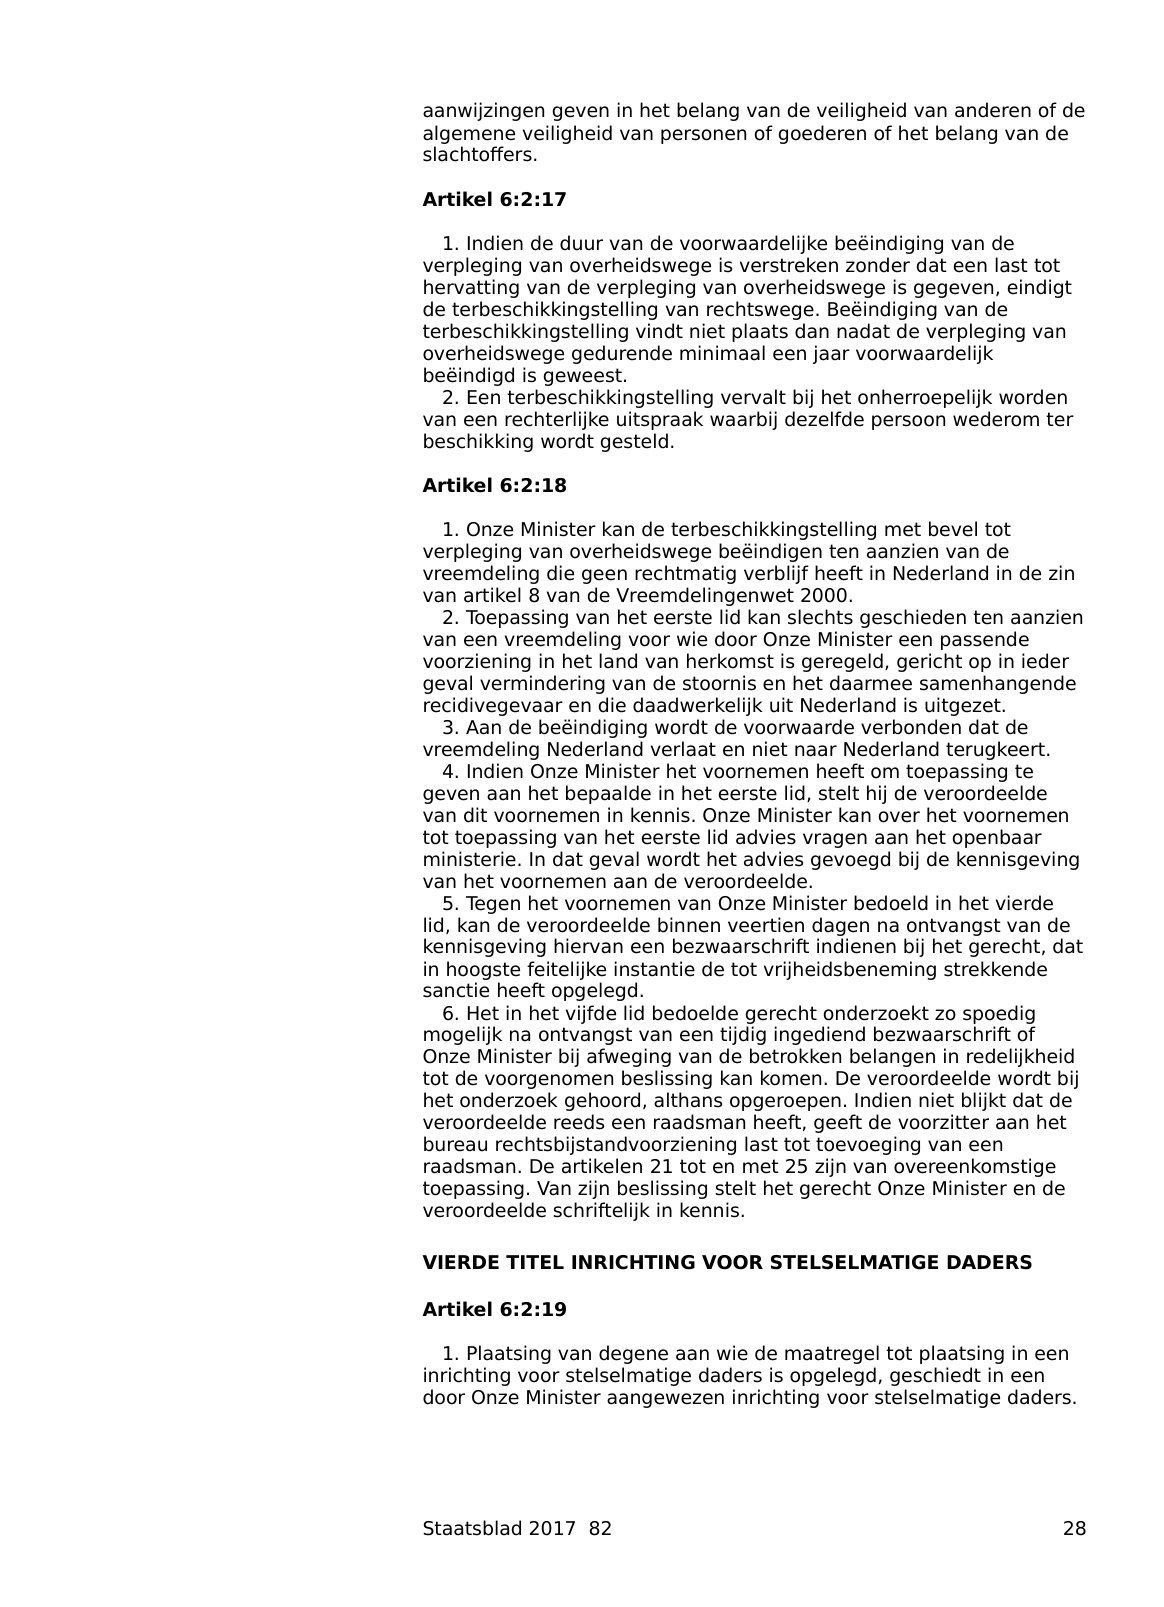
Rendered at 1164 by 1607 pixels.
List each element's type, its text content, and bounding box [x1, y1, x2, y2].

text 3. Aan de beëindiging wordt de voorwaarde verbonden dat de vreemdeling Nederland verlaat en niet naar Nederland terugkeert. [422, 717, 1087, 761]
text 5. Tegen het voornemen van Onze Minister bedoeld in het vierde lid, kan de veroordeelde binnen veertien dagen na ontvangst van de kennisgeving hiervan een bezwaarschrift indienen bij het gerecht, dat in hoogste feitelijke instantie de tot vrijheidsbeneming strekkende sanctie heeft opgelegd. [422, 892, 1087, 1002]
text aanwijzingen geven in het belang van de veiligheid van anderen of de algemene veiligheid van personen of goederen of het belang van de slachtoffers. [422, 100, 1087, 166]
text 1. Indien de duur van de voorwaardelijke beëindiging van de verpleging van overheidswege is verstreken zonder dat een last tot hervatting van de verpleging van overheidswege is gegeven, eindigt de terbeschikkingstelling van rechtswege. Beëindiging van de terbeschikkingstelling vindt niet plaats dan nadat de verpleging van overheidswege gedurende minimaal een jaar voorwaardelijk beëindigd is geweest. [422, 233, 1087, 387]
text 1. Onze Minister kan de terbeschikkingstelling met bevel tot verpleging van overheidswege beëindigen ten aanzien van de vreemdeling die geen rechtmatig verblijf heeft in Nederland in de zin van artikel 8 van de Vreemdelingenwet 2000. [422, 519, 1087, 607]
subtitle Artikel 6:2:17 [422, 188, 1087, 211]
text 6. Het in het vijfde lid bedoelde gerecht onderzoekt zo spoedig mogelijk na ontvangst van een tijdig ingediend bezwaarschrift of Onze Minister bij afweging van de betrokken belangen in redelijkheid tot de voorgenomen beslissing kan komen. De veroordeelde wordt bij het onderzoek gehoord, althans opgeroepen. Indien niet blijkt dat de veroordeelde reeds een raadsman heeft, geeft de voorzitter aan het bureau rechtsbijstandvoorziening last tot toevoeging van een raadsman. De artikelen 21 tot en met 25 zijn van overeenkomstige toepassing. Van zijn beslissing stelt het gerecht Onze Minister en de veroordeelde schriftelijk in kennis. [422, 1002, 1087, 1222]
text 2. Toepassing van het eerste lid kan slechts geschieden ten aanzien van een vreemdeling voor wie door Onze Minister een passende voorziening in het land van herkomst is geregeld, gericht op in ieder geval vermindering van de stoornis en het daarmee samenhangende recidivegevaar en die daadwerkelijk uit Nederland is uitgezet. [422, 607, 1087, 717]
subtitle Artikel 6:2:18 [422, 475, 1087, 497]
text 1. Plaatsing van degene aan wie de maatregel tot plaatsing in een inrichting voor stelselmatige daders is opgelegd, geschiedt in een door Onze Minister aangewezen inrichting voor stelselmatige daders. [422, 1343, 1087, 1409]
text 2. Een terbeschikkingstelling vervalt bij het onherroepelijk worden van een rechterlijke uitspraak waarbij dezelfde persoon wederom ter beschikking wordt gesteld. [422, 387, 1087, 452]
subtitle VIERDE TITEL INRICHTING VOOR STELSELMATIGE DADERS [422, 1252, 1087, 1274]
text 4. Indien Onze Minister het voornemen heeft om toepassing te geven aan het bepaalde in het eerste lid, stelt hij de veroordeelde van dit voornemen in kennis. Onze Minister kan over het voornemen tot toepassing van het eerste lid advies vragen aan het openbaar ministerie. In dat geval wordt het advies gevoegd bij de kennisgeving van het voornemen aan de veroordeelde. [422, 761, 1087, 892]
subtitle Artikel 6:2:19 [422, 1299, 1087, 1321]
